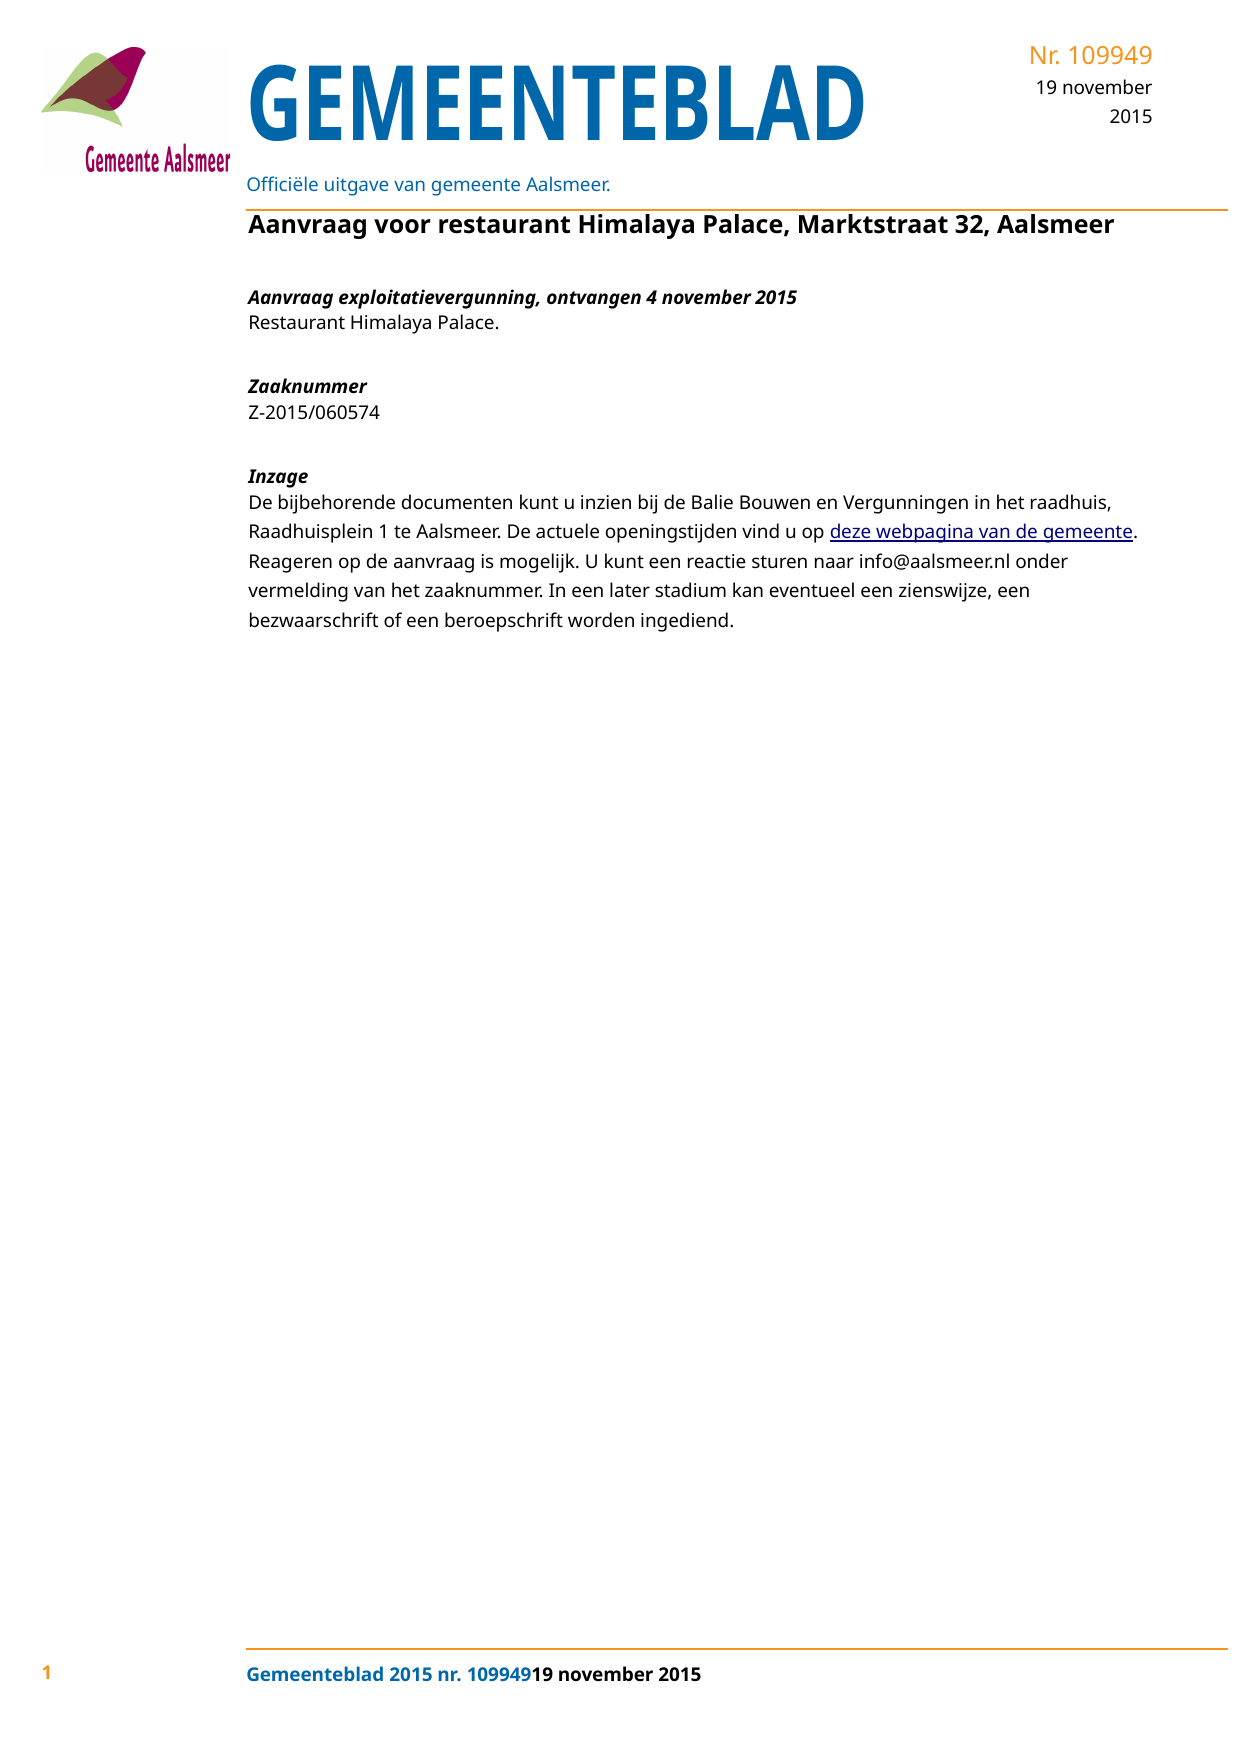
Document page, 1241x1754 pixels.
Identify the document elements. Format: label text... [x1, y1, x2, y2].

picture [41, 47, 231, 172]
text Inzage [248, 463, 1152, 489]
text Z-2015/060574 [248, 399, 1152, 425]
text ​ [248, 658, 1152, 683]
text Restaurant Himalaya Palace. [248, 309, 1152, 335]
text Aanvraag exploitatievergunning, ontvangen 4 november 2015 [248, 284, 1152, 309]
text De bijbehorende documenten kunt u inzien bij de Balie Bouwen en Vergunningen in het raadhuis, Raadhuisplein 1 te Aalsmeer. De actuele openingstijden vind u op deze webpagina van de gemeente. Reageren op de aanvraag is mogelijk. U kunt een reactie sturen naar info@aalsmeer.nl onder vermelding van het zaaknummer. In een later stadium kan eventueel een zienswijze, een bezwaarschrift of een beroepschrift worden ingediend. [248, 489, 1152, 633]
text Zaaknummer [248, 373, 1152, 399]
text Aanvraag voor restaurant Himalaya Palace, Marktstraat 32, Aalsmeer [248, 211, 1152, 241]
